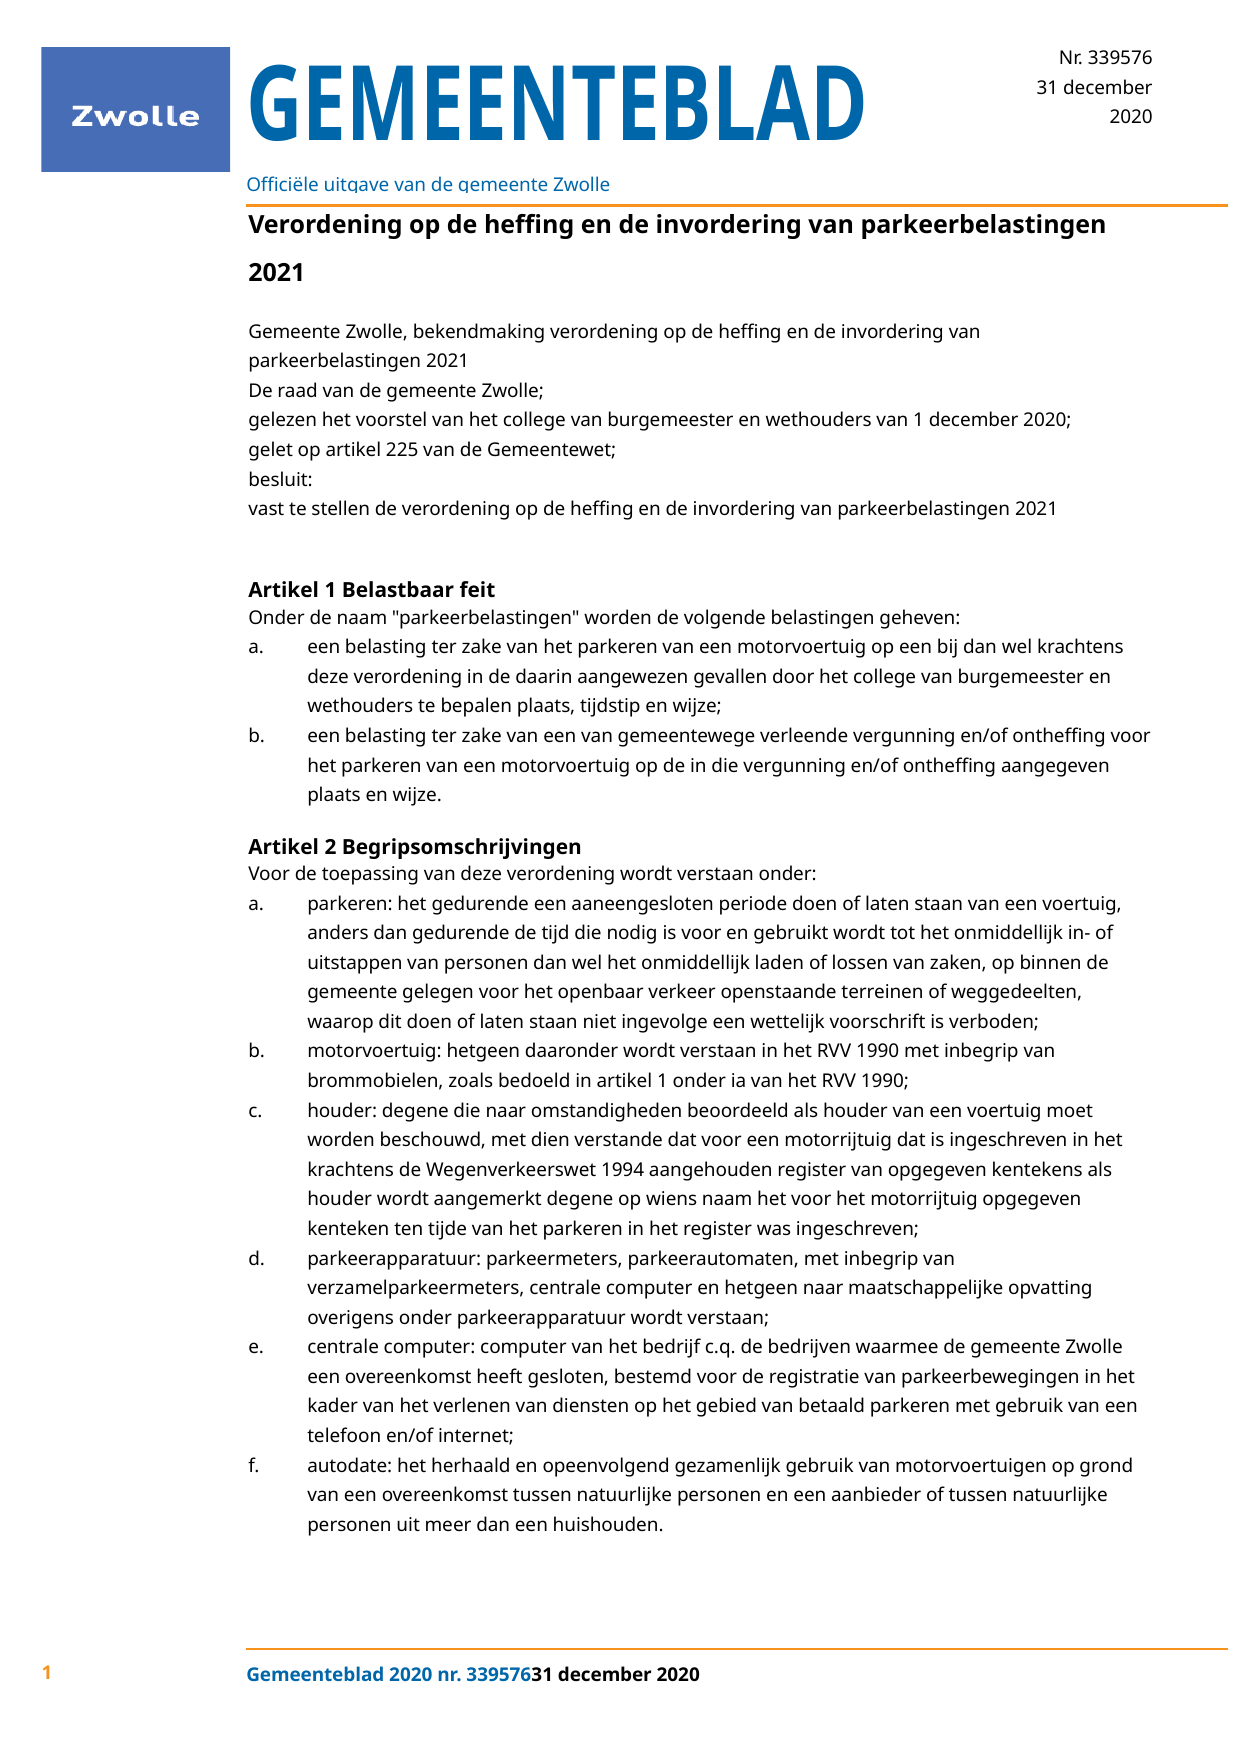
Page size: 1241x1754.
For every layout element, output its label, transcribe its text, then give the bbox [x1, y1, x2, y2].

text Voor de toepassing van deze verordening wordt verstaan onder: [248, 860, 1152, 886]
list een belasting ter zake van een van gemeentewege verleende vergunning en/of ontheffing voor het parkeren van een motorvoertuig op de in die vergunning en/of ontheffing aangegeven plaats en wijze. [248, 722, 1152, 807]
list parkeren: het gedurende een aaneengesloten periode doen of laten staan van een voertuig, anders dan gedurende de tijd die nodig is voor en gebruikt wordt tot het onmiddellijk in- of uitstappen van personen dan wel het onmiddellijk laden of lossen van zaken, op binnen de gemeente gelegen voor het openbaar verkeer openstaande terreinen of weggedeelten, waarop dit doen of laten staan niet ingevolge een wettelijk voorschrift is verboden; [248, 890, 1152, 1034]
text Onder de naam "parkeerbelastingen" worden de volgende belastingen geheven: [248, 604, 1152, 629]
text De raad van de gemeente Zwolle; [248, 377, 1152, 403]
text Verordening op de heffing en de invordering van parkeerbelastingen 2021 [248, 207, 1152, 288]
text gelezen het voorstel van het college van burgemeester en wethouders van 1 december 2020; [248, 407, 1152, 432]
text Artikel 2 Begripsomschrijvingen [248, 832, 1152, 860]
list motorvoertuig: hetgeen daaronder wordt verstaan in het RVV 1990 met inbegrip van brommobielen, zoals bedoeld in artikel 1 onder ia van het RVV 1990; [248, 1038, 1152, 1093]
text vast te stellen de verordening op de heffing en de invordering van parkeerbelastingen 2021 [248, 495, 1152, 521]
text besluit: [248, 466, 1152, 492]
list autodate: het herhaald en opeenvolgend gezamenlijk gebruik van motorvoertuigen op grond van een overeenkomst tussen natuurlijke personen en een aanbieder of tussen natuurlijke personen uit meer dan een huishouden. [248, 1452, 1152, 1537]
list houder: degene die naar omstandigheden beoordeeld als houder van een voertuig moet worden beschouwd, met dien verstande dat voor een motorrijtuig dat is ingeschreven in het krachtens de Wegenverkeerswet 1994 aangehouden register van opgegeven kentekens als houder wordt aangemerkt degene op wiens naam het voor het motorrijtuig opgegeven kenteken ten tijde van het parkeren in het register was ingeschreven; [248, 1097, 1152, 1241]
list parkeerapparatuur: parkeermeters, parkeerautomaten, met inbegrip van verzamelparkeermeters, centrale computer en hetgeen naar maatschappelijke opvatting overigens onder parkeerapparatuur wordt verstaan; [248, 1245, 1152, 1330]
list centrale computer: computer van het bedrijf c.q. de bedrijven waarmee de gemeente Zwolle een overeenkomst heeft gesloten, bestemd voor de registratie van parkeerbewegingen in het kader van het verlenen van diensten op het gebied van betaald parkeren met gebruik van een telefoon en/of internet; [248, 1333, 1152, 1448]
text Gemeente Zwolle, bekendmaking verordening op de heffing en de invordering van parkeerbelastingen 2021 [248, 318, 1152, 373]
text gelet op artikel 225 van de Gemeentewet; [248, 436, 1152, 462]
text Artikel 1 Belastbaar feit [248, 575, 1152, 604]
picture [41, 47, 231, 172]
list een belasting ter zake van het parkeren van een motorvoertuig op een bij dan wel krachtens deze verordening in de daarin aangewezen gevallen door het college van burgemeester en wethouders te bepalen plaats, tijdstip en wijze; [248, 633, 1152, 718]
